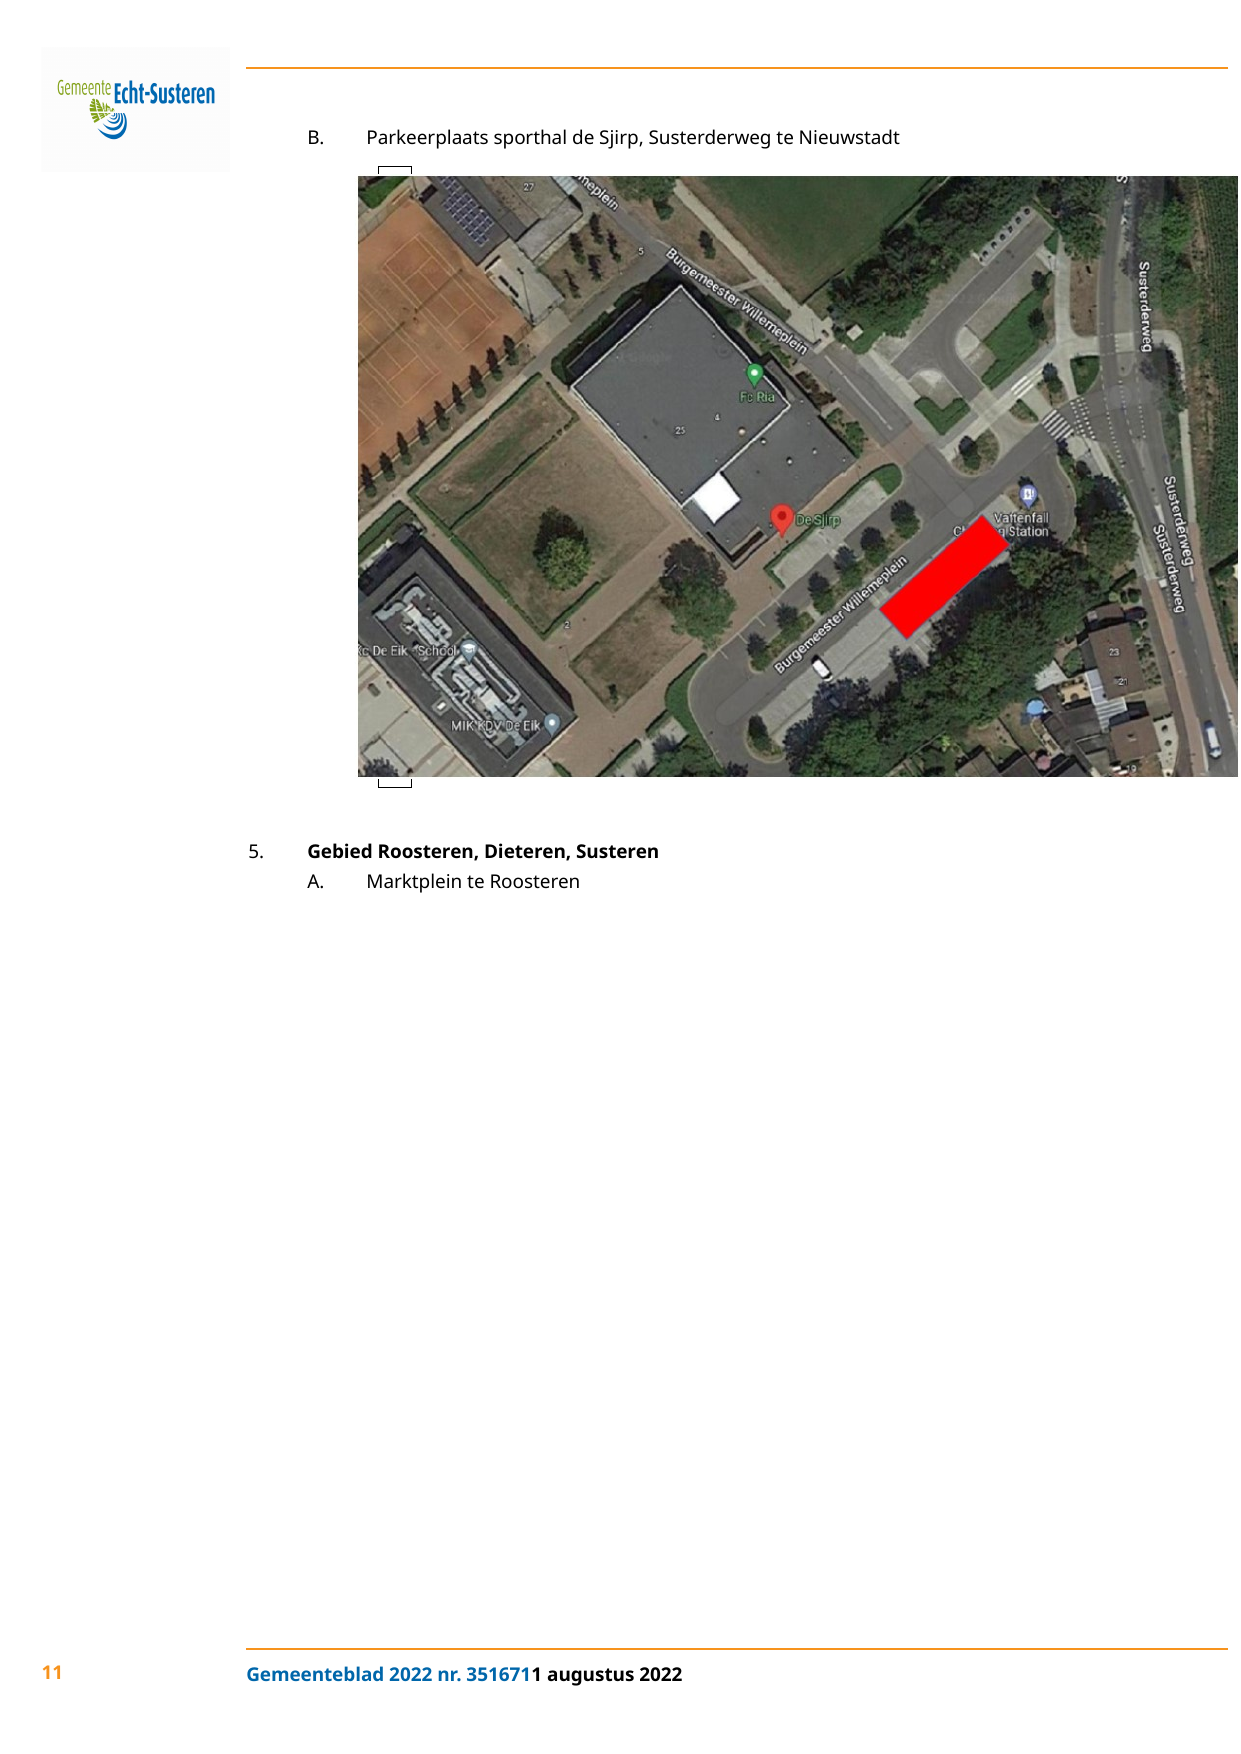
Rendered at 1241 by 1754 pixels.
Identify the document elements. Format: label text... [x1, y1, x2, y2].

picture [354, 174, 1240, 779]
list Gebied Roosteren, Dieteren, Susteren [248, 838, 1152, 864]
picture [41, 47, 231, 172]
list Parkeerplaats sporthal de Sjirp, Susterderweg te Nieuwstadt [307, 124, 1152, 150]
list Marktplein te Roosteren [307, 868, 1152, 893]
